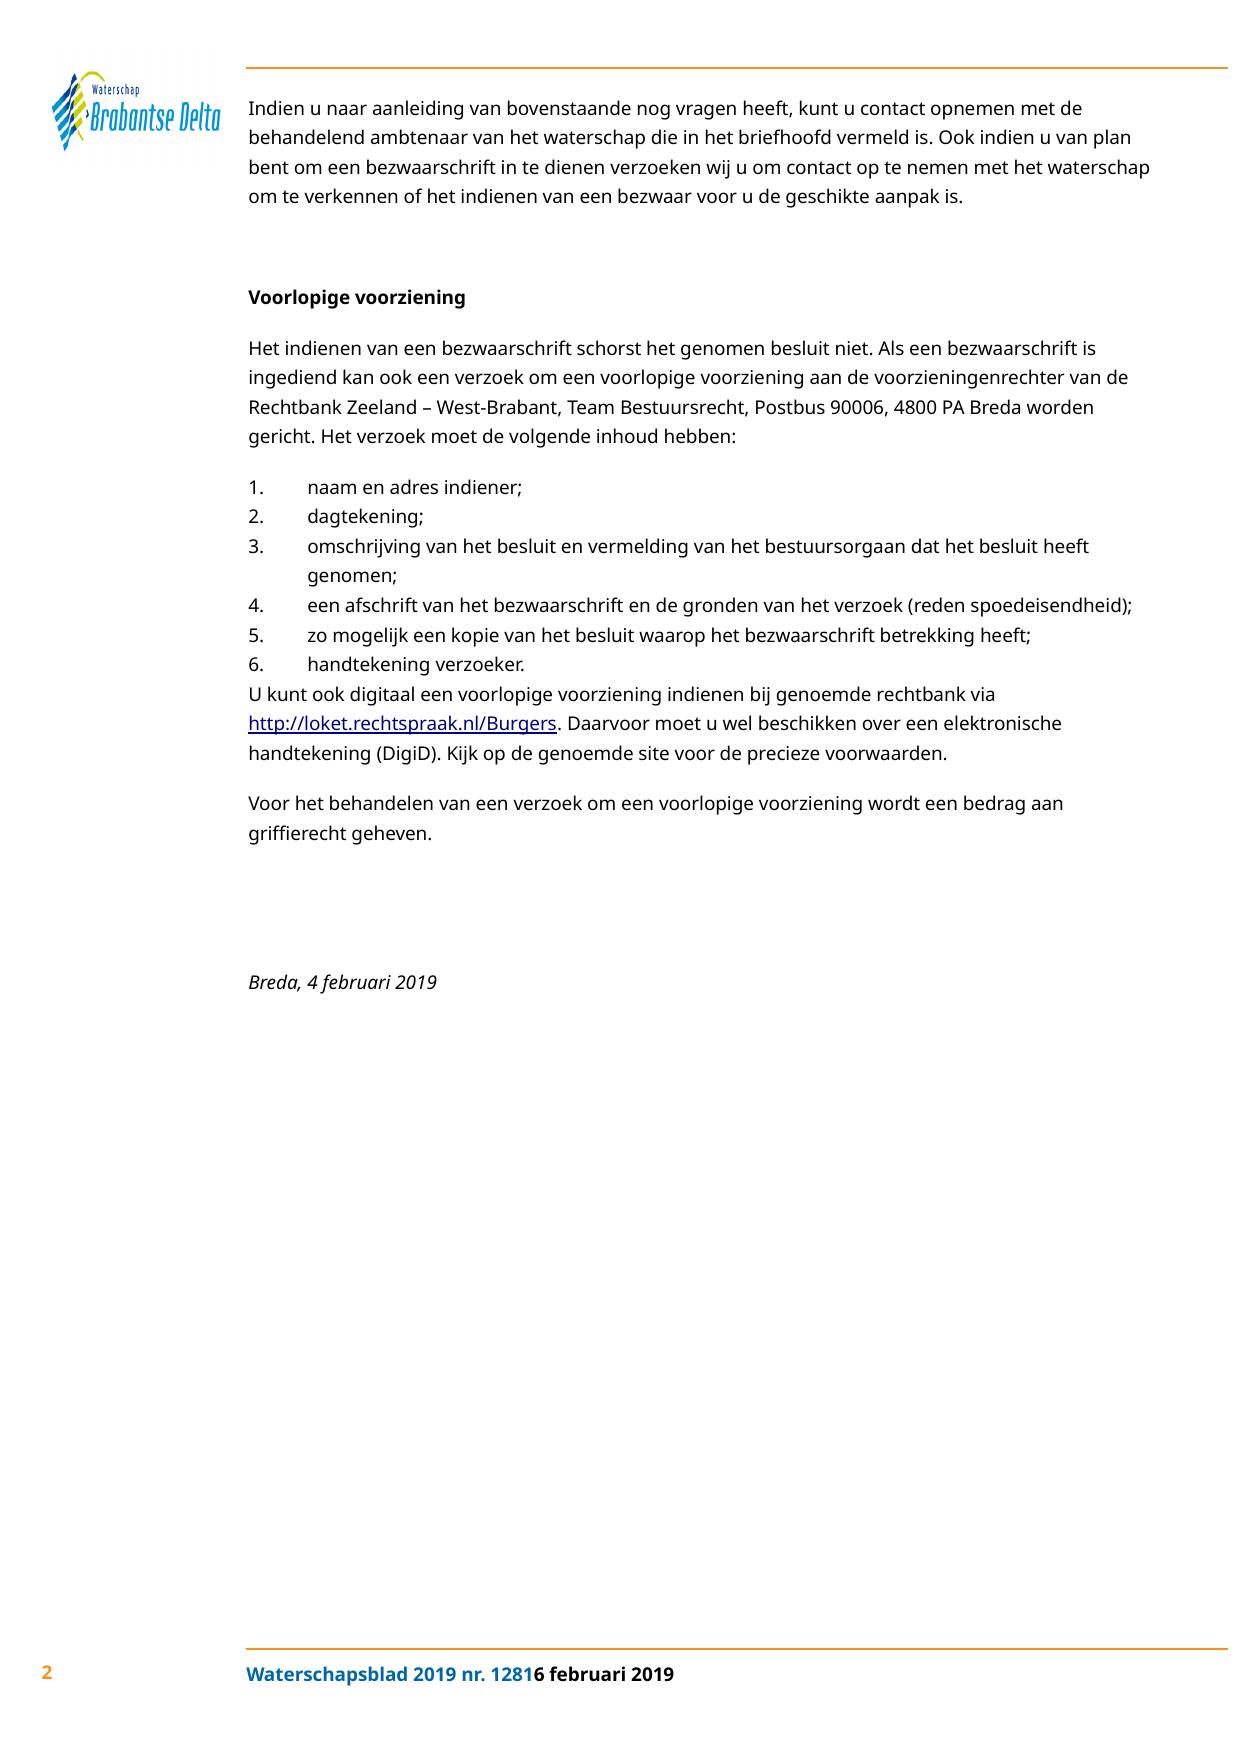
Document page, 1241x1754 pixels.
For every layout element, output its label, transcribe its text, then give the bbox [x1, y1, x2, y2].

list dagtekening; [248, 503, 1152, 529]
text Indien u naar aanleiding van bovenstaande nog vragen heeft, kunt u contact opnemen met de behandelend ambtenaar van het waterschap die in het briefhoofd vermeld is. Ook indien u van plan bent om een bezwaarschrift in te dienen verzoeken wij u om contact op te nemen met het waterschap om te verkennen of het indienen van een bezwaar voor u de geschikte aanpak is. [248, 95, 1152, 209]
text Voor het behandelen van een verzoek om een voorlopige voorziening wordt een bedrag aan griffierecht geheven. [248, 791, 1152, 846]
text Het indienen van een bezwaarschrift schorst het genomen besluit niet. Als een bezwaarschrift is ingediend kan ook een verzoek om een voorlopige voorziening aan de voorzieningenrechter van de Rechtbank Zeeland – West-Brabant, Team Bestuursrecht, Postbus 90006, 4800 PA Breda worden gericht. Het verzoek moet de volgende inhoud hebben: [248, 335, 1152, 449]
text U kunt ook digitaal een voorlopige voorziening indienen bij genoemde rechtbank via http://loket.rechtspraak.nl/Burgers. Daarvoor moet u wel beschikken over een elektronische handtekening (DigiD). Kijk op de genoemde site voor de precieze voorwaarden. [248, 681, 1152, 766]
list zo mogelijk een kopie van het besluit waarop het bezwaarschrift betrekking heeft; [248, 622, 1152, 648]
text Breda, 4 februari 2019 [248, 969, 1152, 994]
text Voorlopige voorziening [248, 284, 1152, 310]
list handtekening verzoeker. [248, 651, 1152, 677]
list naam en adres indiener; [248, 474, 1152, 500]
picture [41, 47, 231, 172]
list omschrijving van het besluit en vermelding van het bestuursorgaan dat het besluit heeft genomen; [248, 533, 1152, 588]
list een afschrift van het bezwaarschrift en de gronden van het verzoek (reden spoedeisendheid); [248, 592, 1152, 618]
